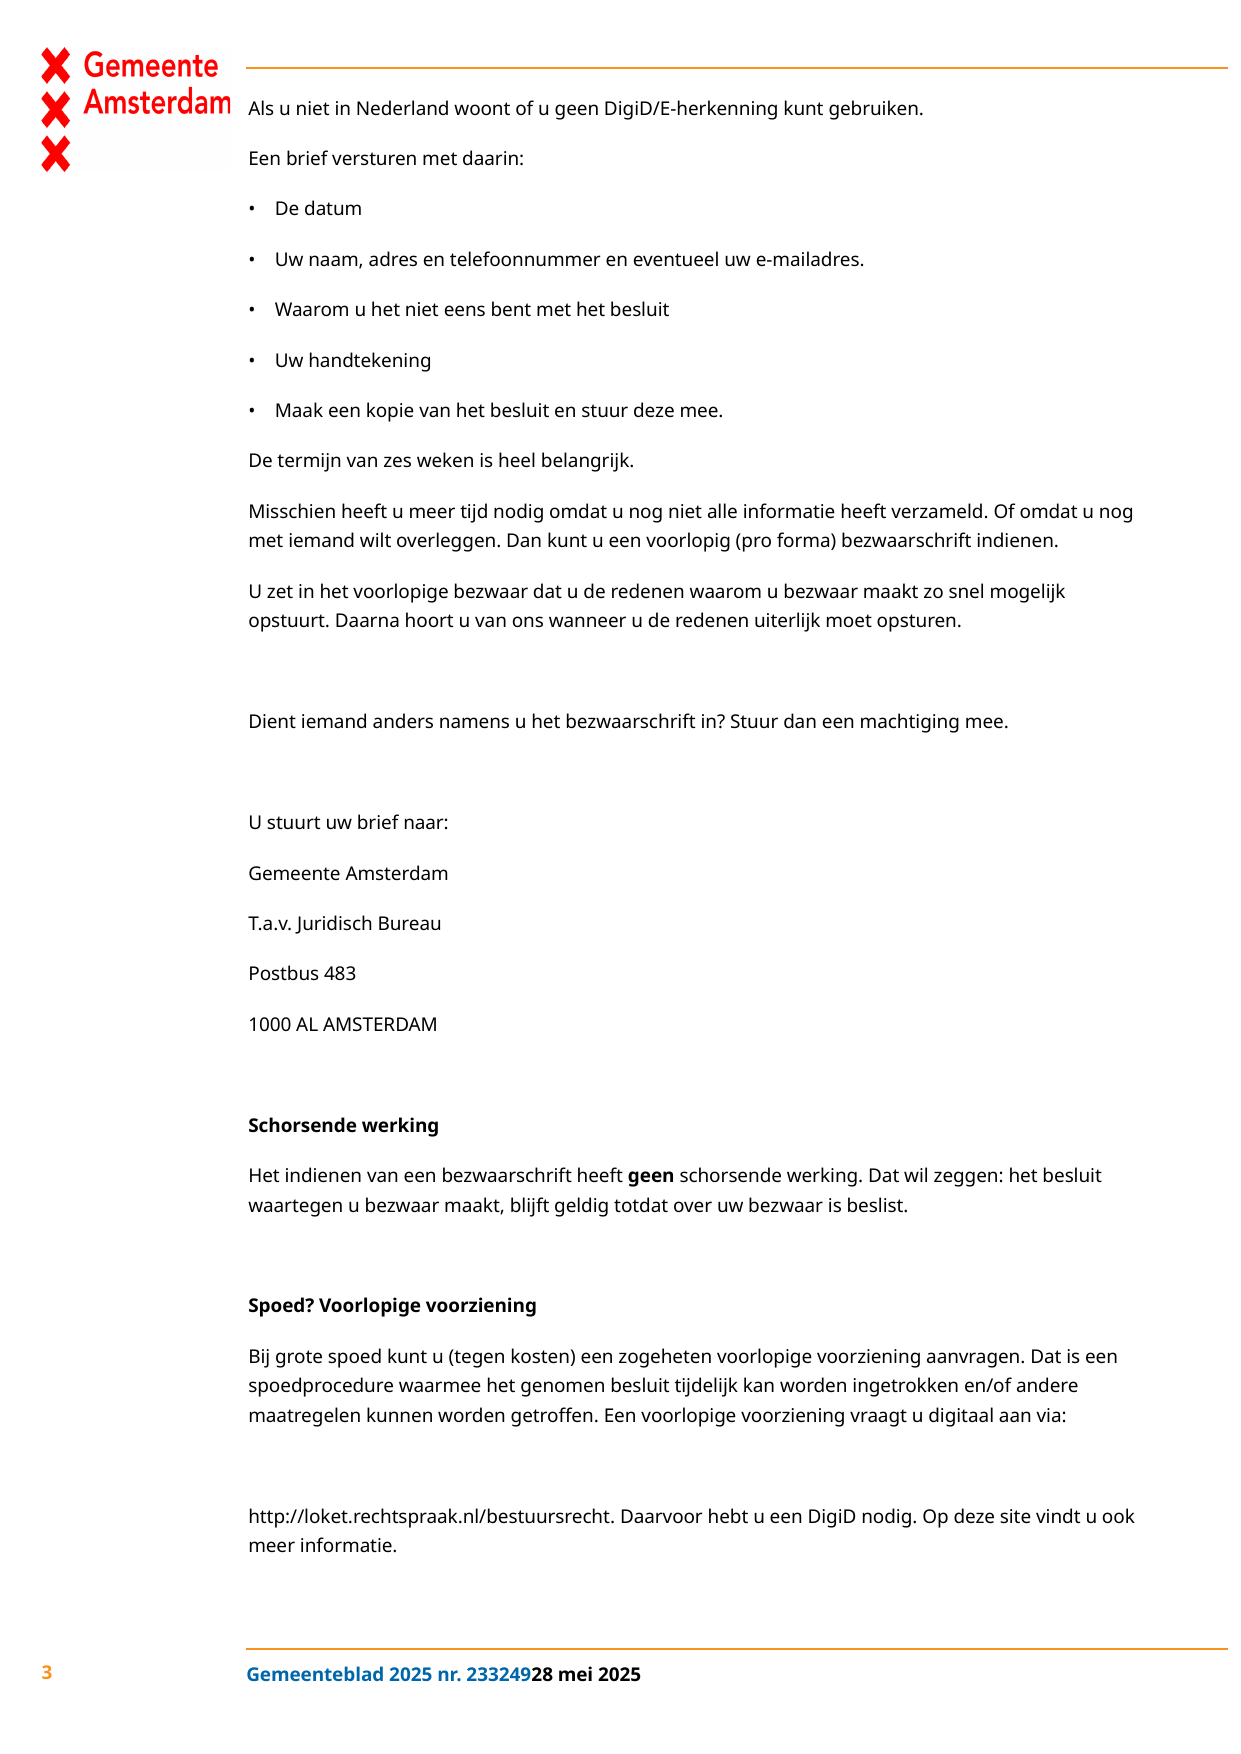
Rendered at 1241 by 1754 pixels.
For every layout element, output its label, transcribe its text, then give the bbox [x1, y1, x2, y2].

text • Waarom u het niet eens bent met het besluit [248, 296, 1152, 322]
picture [41, 47, 231, 172]
text Bij grote spoed kunt u (tegen kosten) een zogeheten voorlopige voorziening aanvragen. Dat is een spoedprocedure waarmee het genomen besluit tijdelijk kan worden ingetrokken en/of andere maatregelen kunnen worden getroffen. Een voorlopige voorziening vraagt u digitaal aan via: [248, 1343, 1152, 1428]
text Postbus 483 [248, 961, 1152, 986]
text Als u niet in Nederland woont of u geen DigiD/E-herkenning kunt gebruiken. [248, 95, 1152, 121]
text • Uw naam, adres en telefoonnummer en eventueel uw e-mailadres. [248, 246, 1152, 272]
text • Maak een kopie van het besluit en stuur deze mee. [248, 397, 1152, 423]
text Misschien heeft u meer tijd nodig omdat u nog niet alle informatie heeft verzameld. Of omdat u nog met iemand wilt overleggen. Dan kunt u een voorlopig (pro forma) bezwaarschrift indienen. [248, 498, 1152, 553]
text • Uw handtekening [248, 347, 1152, 373]
text • De datum [248, 196, 1152, 221]
text U zet in het voorlopige bezwaar dat u de redenen waarom u bezwaar maakt zo snel mogelijk opstuurt. Daarna hoort u van ons wanneer u de redenen uiterlijk moet opsturen. [248, 578, 1152, 633]
text Dient iemand anders namens u het bezwaarschrift in? Stuur dan een machtiging mee. [248, 708, 1152, 734]
text Het indienen van een bezwaarschrift heeft geen schorsende werking. Dat wil zeggen: het besluit waartegen u bezwaar maakt, blijft geldig totdat over uw bezwaar is beslist. [248, 1162, 1152, 1218]
text Schorsende werking [248, 1112, 1152, 1138]
text T.a.v. Juridisch Bureau [248, 910, 1152, 936]
text Een brief versturen met daarin: [248, 145, 1152, 171]
text http://loket.rechtspraak.nl/bestuursrecht. Daarvoor hebt u een DigiD nodig. Op deze site vindt u ook meer informatie. [248, 1503, 1152, 1558]
text De termijn van zes weken is heel belangrijk. [248, 448, 1152, 473]
text 1000 AL AMSTERDAM [248, 1011, 1152, 1037]
text Gemeente Amsterdam [248, 860, 1152, 886]
text U stuurt uw brief naar: [248, 809, 1152, 835]
text Spoed? Voorlopige voorziening [248, 1293, 1152, 1318]
